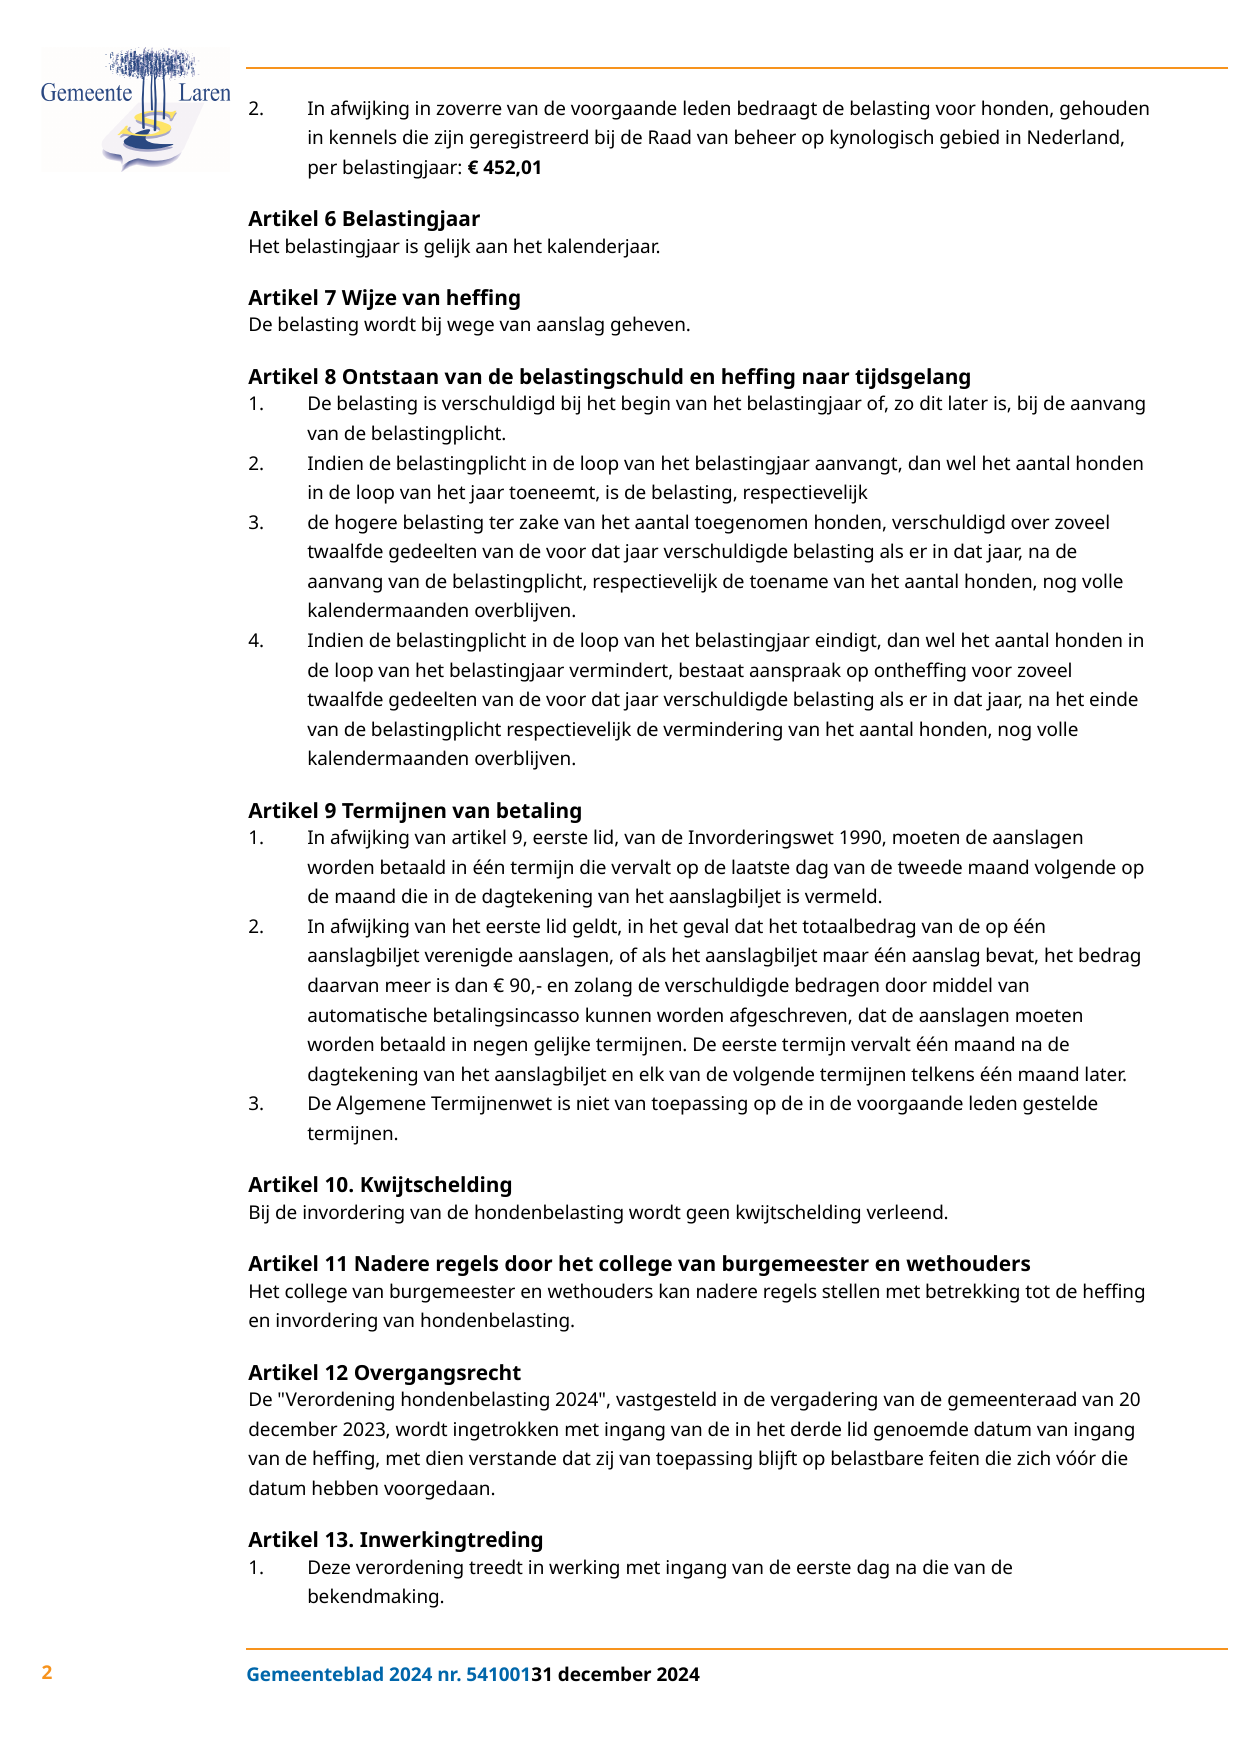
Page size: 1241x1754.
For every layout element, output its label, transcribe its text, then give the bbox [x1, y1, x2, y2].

text Artikel 8 Ontstaan van de belastingschuld en heffing naar tijdsgelang [248, 362, 1152, 391]
text De "Verordening hondenbelasting 2024", vastgesteld in de vergadering van de gemeenteraad van 20 december 2023, wordt ingetrokken met ingang van de in het derde lid genoemde datum van ingang van de heffing, met dien verstande dat zij van toepassing blijft op belastbare feiten die zich vóór die datum hebben voorgedaan. [248, 1386, 1152, 1501]
text Het belastingjaar is gelijk aan het kalenderjaar. [248, 233, 1152, 258]
list In afwijking van artikel 9, eerste lid, van de Invorderingswet 1990, moeten de aanslagen worden betaald in één termijn die vervalt op de laatste dag van de tweede maand volgende op de maand die in de dagtekening van het aanslagbiljet is vermeld. [248, 824, 1152, 909]
text Artikel 9 Termijnen van betaling [248, 796, 1152, 824]
text Het college van burgemeester en wethouders kan nadere regels stellen met betrekking tot de heffing en invordering van hondenbelasting. [248, 1278, 1152, 1333]
list Indien de belastingplicht in de loop van het belastingjaar eindigt, dan wel het aantal honden in de loop van het belastingjaar vermindert, bestaat aanspraak op ontheffing voor zoveel twaalfde gedeelten van de voor dat jaar verschuldigde belasting als er in dat jaar, na het einde van de belastingplicht respectievelijk de vermindering van het aantal honden, nog volle kalendermaanden overblijven. [248, 627, 1152, 771]
text Bij de invordering van de hondenbelasting wordt geen kwijtschelding verleend. [248, 1199, 1152, 1225]
text Artikel 11 Nadere regels door het college van burgemeester en wethouders [248, 1249, 1152, 1278]
text Artikel 12 Overgangsrecht [248, 1358, 1152, 1386]
list In afwijking van het eerste lid geldt, in het geval dat het totaalbedrag van de op één aanslagbiljet verenigde aanslagen, of als het aanslagbiljet maar één aanslag bevat, het bedrag daarvan meer is dan € 90,- en zolang de verschuldigde bedragen door middel van automatische betalingsincasso kunnen worden afgeschreven, dat de aanslagen moeten worden betaald in negen gelijke termijnen. De eerste termijn vervalt één maand na de dagtekening van het aanslagbiljet en elk van de volgende termijnen telkens één maand later. [248, 913, 1152, 1087]
text Artikel 13. Inwerkingtreding [248, 1526, 1152, 1554]
text Artikel 7 Wijze van heffing [248, 283, 1152, 312]
list Indien de belastingplicht in de loop van het belastingjaar aanvangt, dan wel het aantal honden in de loop van het jaar toeneemt, is de belasting, respectievelijk [248, 450, 1152, 505]
text Artikel 6 Belastingjaar [248, 204, 1152, 233]
text Artikel 10. Kwijtschelding [248, 1171, 1152, 1199]
list In afwijking in zoverre van de voorgaande leden bedraagt de belasting voor honden, gehouden in kennels die zijn geregistreerd bij de Raad van beheer op kynologisch gebied in Nederland, per belastingjaar: € 452,01 [248, 95, 1152, 180]
picture [41, 47, 231, 172]
list De belasting is verschuldigd bij het begin van het belastingjaar of, zo dit later is, bij de aanvang van de belastingplicht. [248, 391, 1152, 446]
list Deze verordening treedt in werking met ingang van de eerste dag na die van de bekendmaking. [248, 1554, 1152, 1609]
list De Algemene Termijnenwet is niet van toepassing op de in de voorgaande leden gestelde termijnen. [248, 1091, 1152, 1146]
list de hogere belasting ter zake van het aantal toegenomen honden, verschuldigd over zoveel twaalfde gedeelten van de voor dat jaar verschuldigde belasting als er in dat jaar, na de aanvang van de belastingplicht, respectievelijk de toename van het aantal honden, nog volle kalendermaanden overblijven. [248, 509, 1152, 623]
text De belasting wordt bij wege van aanslag geheven. [248, 312, 1152, 337]
